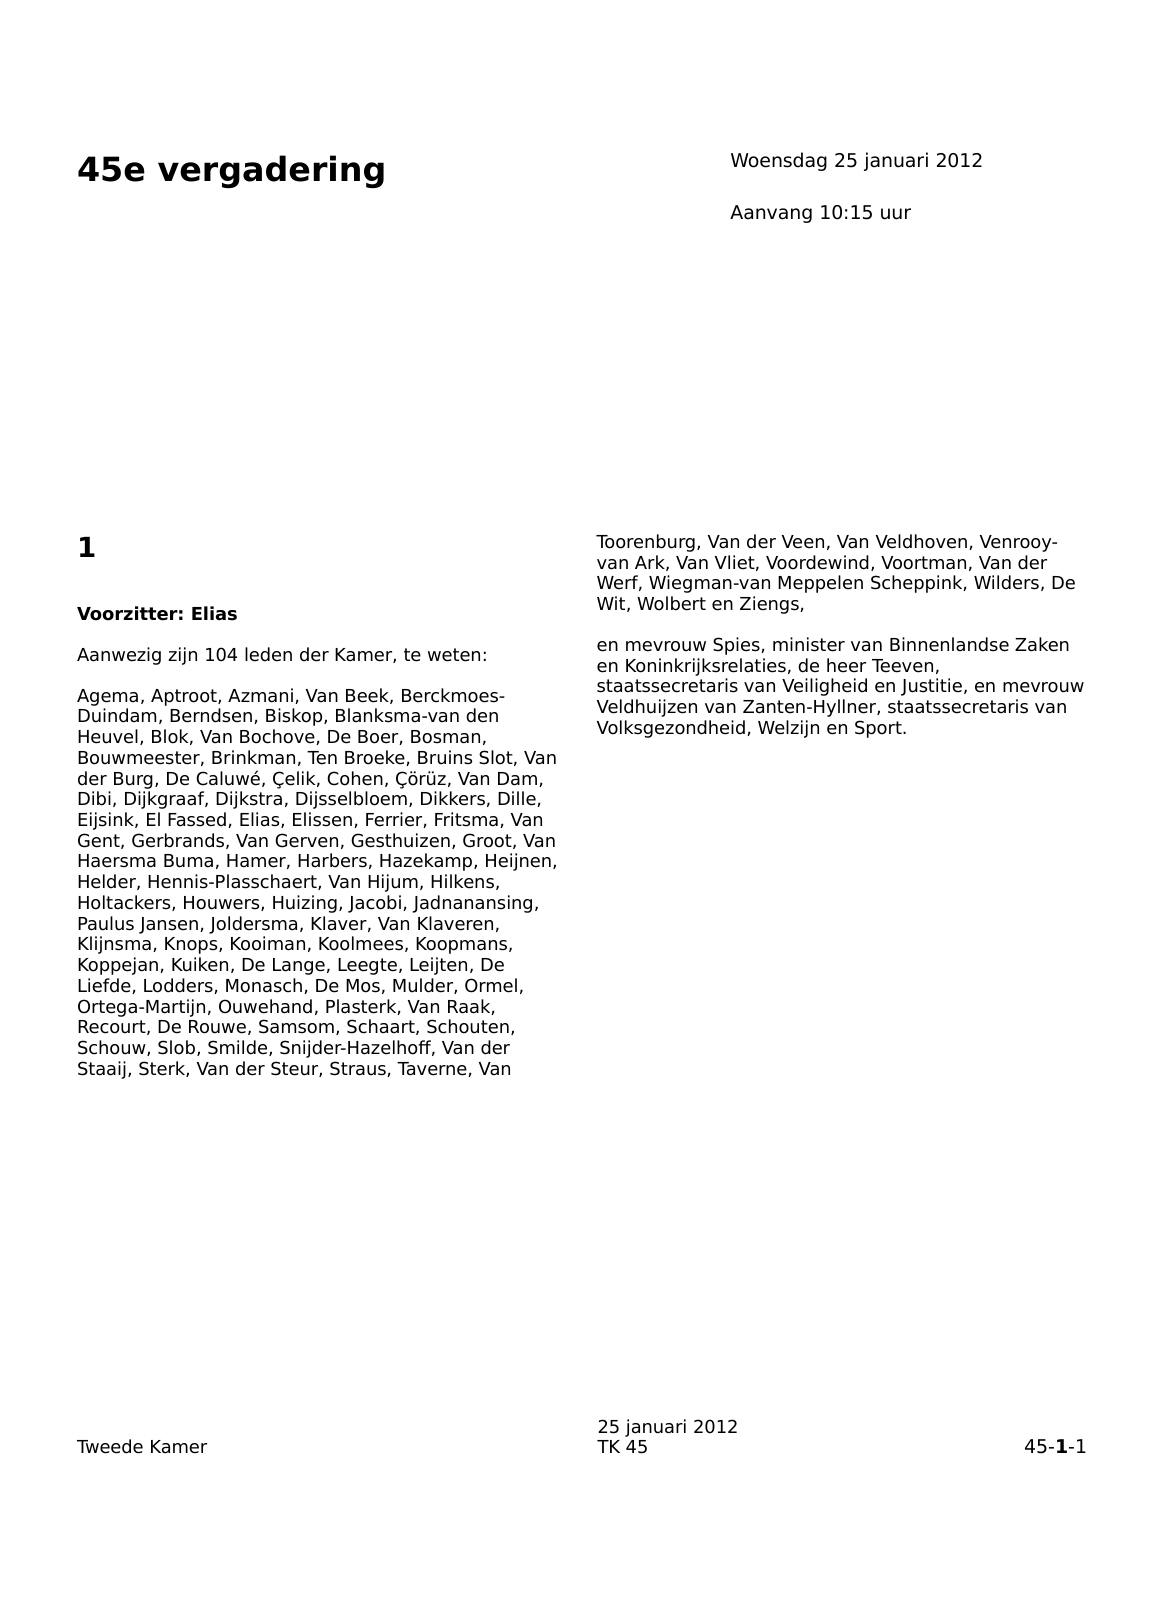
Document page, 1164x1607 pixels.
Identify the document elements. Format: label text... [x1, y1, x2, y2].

text Agema, Aptroot, Azmani, Van Beek, Berckmoes-Duindam, Berndsen, Biskop, Blanksma-van den Heuvel, Blok, Van Bochove, De Boer, Bosman, Bouwmeester, Brinkman, Ten Broeke, Bruins Slot, Van der Burg, De Caluwé, Çelik, Cohen, Çörüz, Van Dam, Dibi, Dijkgraaf, Dijkstra, Dijsselbloem, Dikkers, Dille, Eijsink, El Fassed, Elias, Elissen, Ferrier, Fritsma, Van Gent, Gerbrands, Van Gerven, Gesthuizen, Groot, Van Haersma Buma, Hamer, Harbers, Hazekamp, Heijnen, Helder, Hennis-Plasschaert, Van Hijum, Hilkens, Holtackers, Houwers, Huizing, Jacobi, Jadnanansing, Paulus Jansen, Joldersma, Klaver, Van Klaveren, Klijnsma, Knops, Kooiman, Koolmees, Koopmans, Koppejan, Kuiken, De Lange, Leegte, Leijten, De Liefde, Lodders, Monasch, De Mos, Mulder, Ormel, Ortega-Martijn, Ouwehand, Plasterk, Van Raak, Recourt, De Rouwe, Samsom, Schaart, Schouten, Schouw, Slob, Smilde, Snijder-Hazelhoff, Van der Staaij, Sterk, Van der Steur, Straus, Taverne, Van [77, 686, 567, 1079]
table_header Woensdag 25 januari 2012 [730, 150, 1087, 202]
text Toorenburg, Van der Veen, Van Veldhoven, Venrooy-van Ark, Van Vliet, Voordewind, Voortman, Van der Werf, Wiegman-van Meppelen Scheppink, Wilders, De Wit, Wolbert en Ziengs, [596, 532, 1087, 615]
table_header 45e vergadering [77, 150, 730, 254]
title 1 [77, 532, 567, 564]
text Aanwezig zijn 104 leden der Kamer, te weten: [77, 645, 567, 666]
table_cell Aanvang 10:15 uur [730, 202, 1087, 254]
text en mevrouw Spies, minister van Binnenlandse Zaken en Koninkrijksrelaties, de heer Teeven, staatssecretaris van Veiligheid en Justitie, en mevrouw Veldhuijzen van Zanten-Hyllner, staatssecretaris van Volksgezondheid, Welzijn en Sport. [596, 635, 1087, 738]
text Voorzitter: Elias [77, 604, 567, 625]
